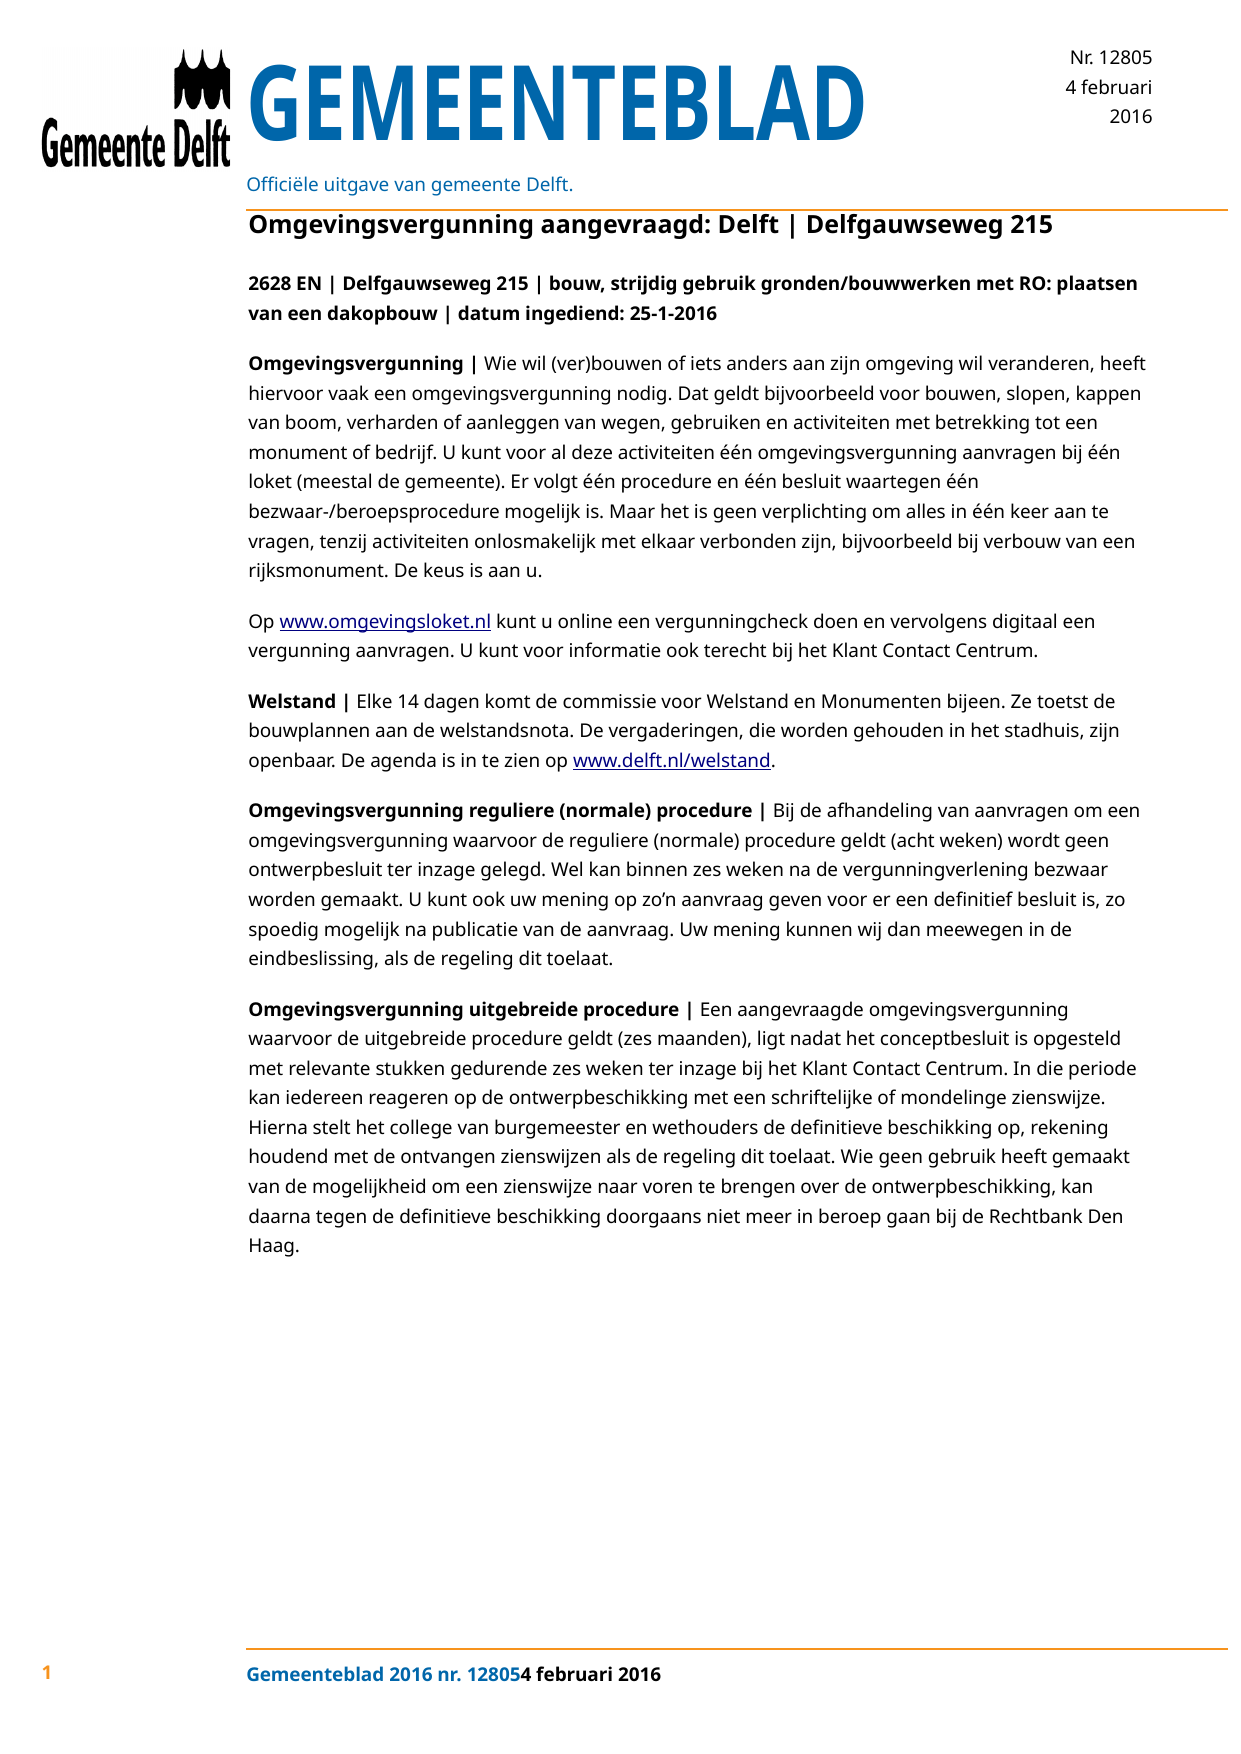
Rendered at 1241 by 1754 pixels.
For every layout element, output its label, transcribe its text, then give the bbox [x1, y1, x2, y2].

text Omgevingsvergunning aangevraagd: Delft | Delfgauwseweg 215 [248, 211, 1152, 241]
text Omgevingsvergunning reguliere (normale) procedure | Bij de afhandeling van aanvragen om een omgevingsvergunning waarvoor de reguliere (normale) procedure geldt (acht weken) wordt geen ontwerpbesluit ter inzage gelegd. Wel kan binnen zes weken na de vergunningverlening bezwaar worden gemaakt. U kunt ook uw mening op zo’n aanvraag geven voor er een definitief besluit is, zo spoedig mogelijk na publicatie van de aanvraag. Uw mening kunnen wij dan meewegen in de eindbeslissing, als de regeling dit toelaat. [248, 797, 1152, 971]
text Omgevingsvergunning | Wie wil (ver)bouwen of iets anders aan zijn omgeving wil veranderen, heeft hiervoor vaak een omgevingsvergunning nodig. Dat geldt bijvoorbeeld voor bouwen, slopen, kappen van boom, verharden of aanleggen van wegen, gebruiken en activiteiten met betrekking tot een monument of bedrijf. U kunt voor al deze activiteiten één omgevingsvergunning aanvragen bij één loket (meestal de gemeente). Er volgt één procedure en één besluit waartegen één bezwaar-/beroepsprocedure mogelijk is. Maar het is geen verplichting om alles in één keer aan te vragen, tenzij activiteiten onlosmakelijk met elkaar verbonden zijn, bijvoorbeeld bij verbouw van een rijksmonument. De keus is aan u. [248, 350, 1152, 583]
picture [41, 47, 231, 172]
text Welstand | Elke 14 dagen komt de commissie voor Welstand en Monumenten bijeen. Ze toetst de bouwplannen aan de welstandsnota. De vergaderingen, die worden gehouden in het stadhuis, zijn openbaar. De agenda is in te zien op www.delft.nl/welstand. [248, 688, 1152, 773]
text Op www.omgevingsloket.nl kunt u online een vergunningcheck doen en vervolgens digitaal een vergunning aanvragen. U kunt voor informatie ook terecht bij het Klant Contact Centrum. [248, 608, 1152, 663]
text Omgevingsvergunning uitgebreide procedure | Een aangevraagde omgevingsvergunning waarvoor de uitgebreide procedure geldt (zes maanden), ligt nadat het conceptbesluit is opgesteld met relevante stukken gedurende zes weken ter inzage bij het Klant Contact Centrum. In die periode kan iedereen reageren op de ontwerpbeschikking met een schriftelijke of mondelinge zienswijze. Hierna stelt het college van burgemeester en wethouders de definitieve beschikking op, rekening houdend met de ontvangen zienswijzen als de regeling dit toelaat. Wie geen gebruik heeft gemaakt van de mogelijkheid om een zienswijze naar voren te brengen over de ontwerpbeschikking, kan daarna tegen de definitieve beschikking doorgaans niet meer in beroep gaan bij de Rechtbank Den Haag. [248, 996, 1152, 1258]
text 2628 EN | Delfgauwseweg 215 | bouw, strijdig gebruik gronden/bouwwerken met RO: plaatsen van een dakopbouw | datum ingediend: 25-1-2016 [248, 270, 1152, 326]
